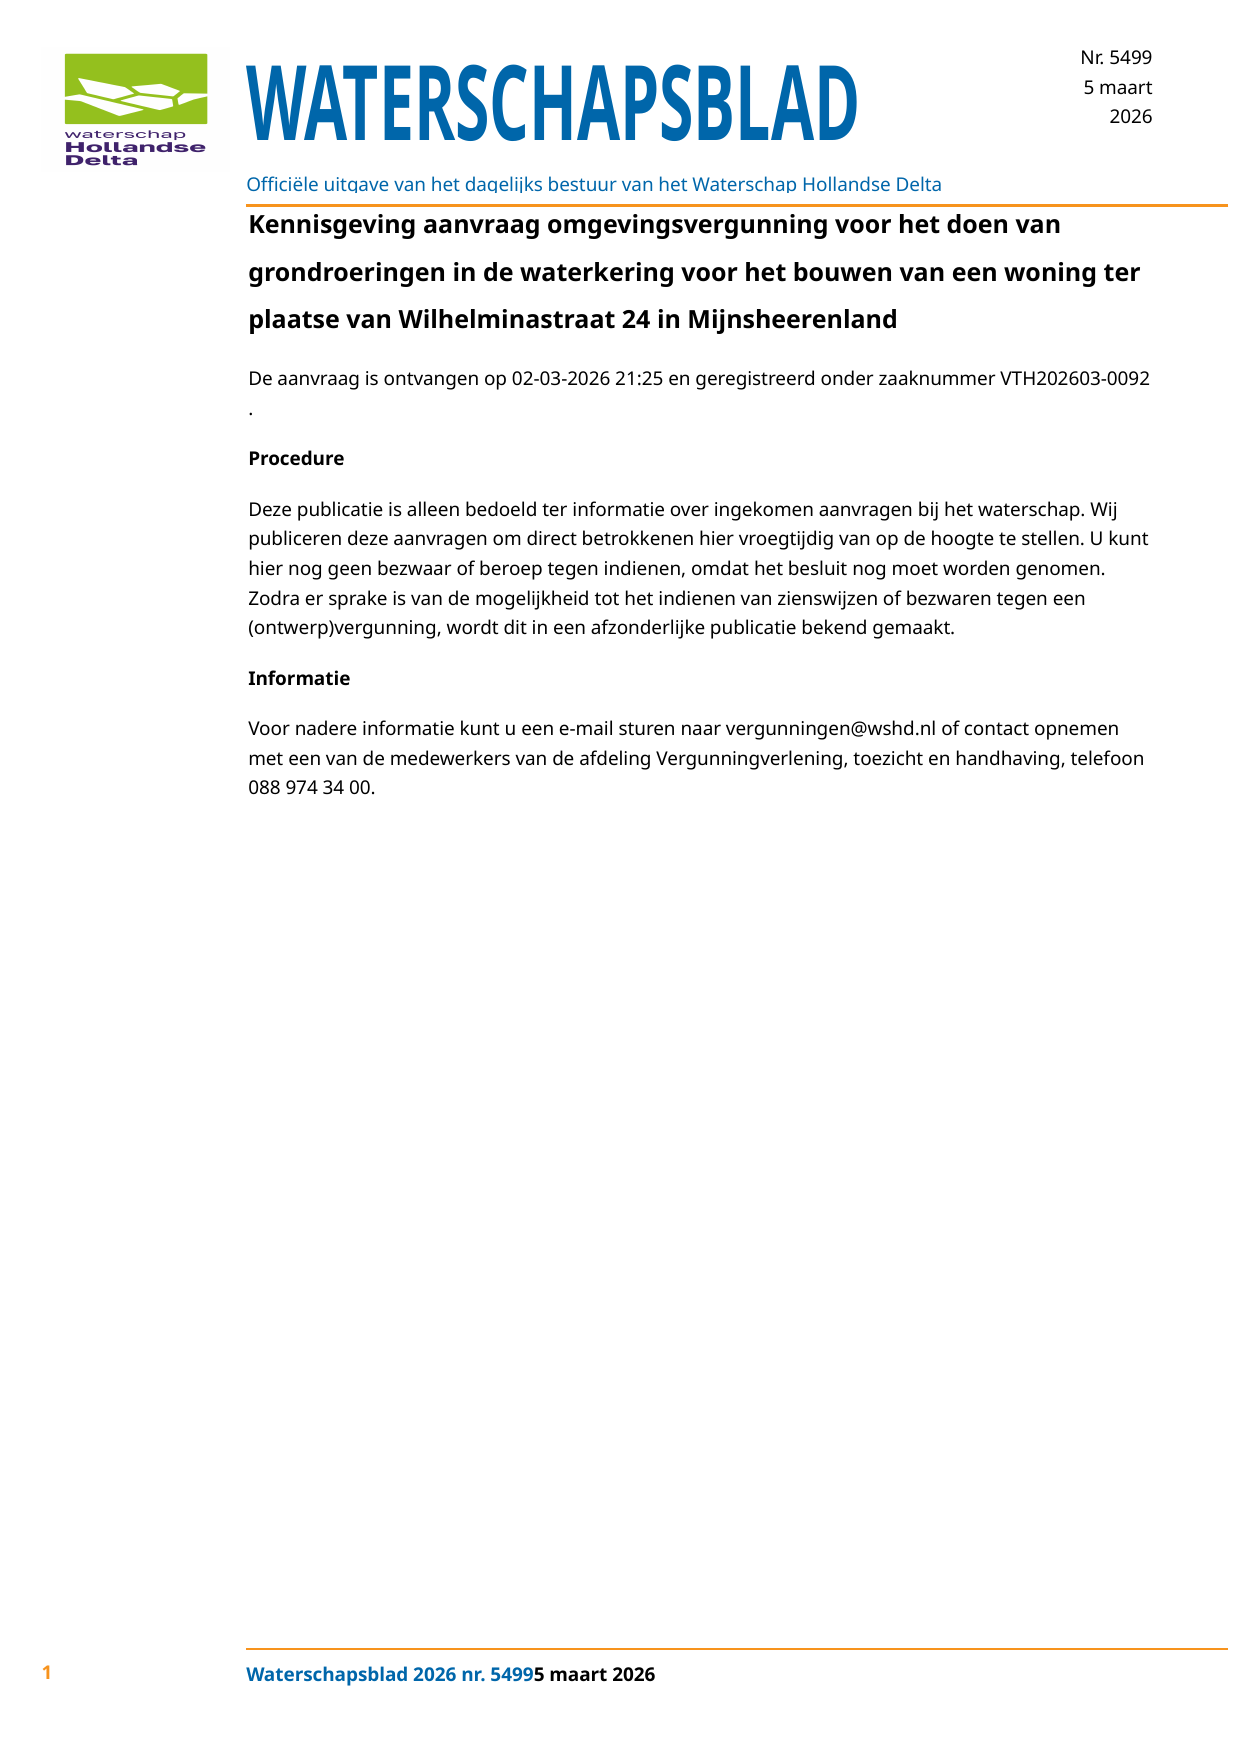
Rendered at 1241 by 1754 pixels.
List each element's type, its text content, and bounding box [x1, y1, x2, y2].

text Informatie [248, 665, 1152, 690]
text De aanvraag is ontvangen op 02-03-2026 21:25 en geregistreerd onder zaaknummer VTH202603-0092 . [248, 366, 1152, 421]
text Procedure [248, 446, 1152, 471]
text Voor nadere informatie kunt u een e-mail sturen naar vergunningen@wshd.nl of contact opnemen met een van de medewerkers van de afdeling Vergunningverlening, toezicht en handhaving, telefoon 088 974 34 00. [248, 715, 1152, 800]
text Deze publicatie is alleen bedoeld ter informatie over ingekomen aanvragen bij het waterschap. Wij publiceren deze aanvragen om direct betrokkenen hier vroegtijdig van op de hoogte te stellen. U kunt hier nog geen bezwaar of beroep tegen indienen, omdat het besluit nog moet worden genomen. Zodra er sprake is van de mogelijkheid tot het indienen van zienswijzen of bezwaren tegen een (ontwerp)vergunning, wordt dit in een afzonderlijke publicatie bekend gemaakt. [248, 496, 1152, 640]
text Kennisgeving aanvraag omgevingsvergunning voor het doen van grondroeringen in de waterkering voor het bouwen van een woning ter plaatse van Wilhelminastraat 24 in Mijnsheerenland [248, 207, 1152, 336]
picture [41, 47, 231, 172]
